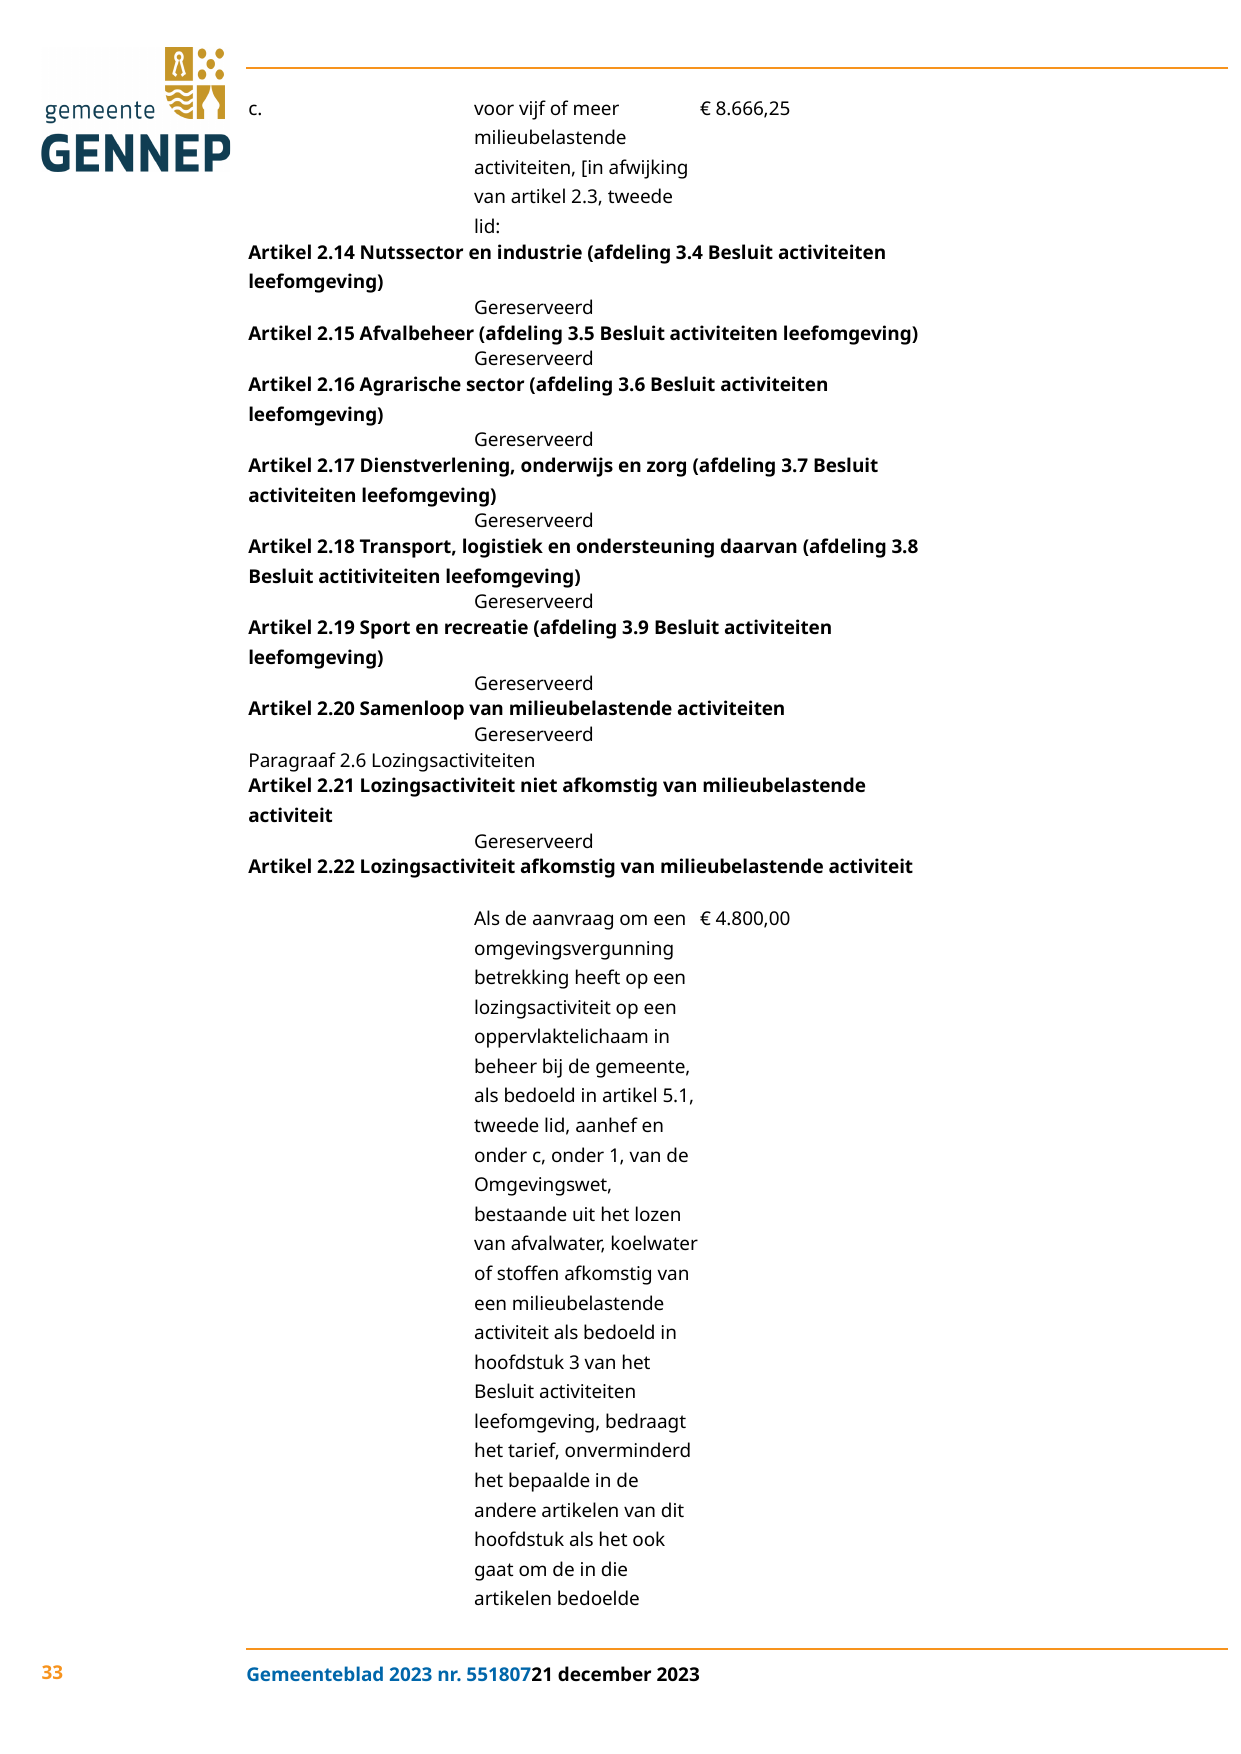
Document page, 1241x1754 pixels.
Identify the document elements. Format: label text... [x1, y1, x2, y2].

table_cell [926, 453, 1152, 508]
table_cell [926, 508, 1152, 533]
table_cell € 4.800,00 [700, 905, 926, 1611]
table_cell [248, 828, 474, 854]
table_cell c. [248, 95, 474, 239]
table_cell Artikel 2.15 Afvalbeheer (afdeling 3.5 Besluit activiteiten leefomgeving) [248, 320, 926, 346]
table_cell [926, 854, 1152, 879]
table_cell Artikel 2.16 Agrarische sector (afdeling 3.6 Besluit activiteiten leefomgeving) [248, 371, 926, 427]
table_cell [248, 589, 474, 614]
picture [41, 47, 231, 172]
table_cell Gereserveerd [474, 589, 700, 614]
table_cell Als de aanvraag om een omgevingsvergunning betrekking heeft op een lozingsactiviteit op een oppervlaktelichaam in beheer bij de gemeente, als bedoeld in artikel 5.1, tweede lid, aanhef en onder c, onder 1, van de Omgevingswet, bestaande uit het lozen van afvalwater, koelwater of stoffen afkomstig van een milieubelastende activiteit als bedoeld in hoofdstuk 3 van het Besluit activiteiten leefomgeving, bedraagt het tarief, onverminderd het bepaalde in de andere artikelen van dit hoofdstuk als het ook gaat om de in die artikelen bedoelde [474, 905, 700, 1611]
table_cell [700, 294, 926, 320]
table_cell Artikel 2.18 Transport, logistiek en ondersteuning daarvan (afdeling 3.8 Besluit actitiviteiten leefomgeving) [248, 534, 926, 589]
table_cell [926, 371, 1152, 427]
table_cell [926, 239, 1152, 294]
table_cell [248, 670, 474, 696]
table_cell [926, 589, 1152, 614]
table_cell [926, 294, 1152, 320]
table_cell [700, 880, 926, 905]
table_cell Gereserveerd [474, 346, 700, 371]
table_cell Artikel 2.20 Samenloop van milieubelastende activiteiten [248, 696, 926, 721]
table_cell [248, 346, 474, 371]
table_cell [700, 589, 926, 614]
table_cell Gereserveerd [474, 427, 700, 452]
table_cell Gereserveerd [474, 828, 700, 854]
table_cell Artikel 2.21 Lozingsactiviteit niet afkomstig van milieubelastende activiteit [248, 773, 926, 828]
table_cell [926, 670, 1152, 696]
table_cell [926, 346, 1152, 371]
table_cell Artikel 2.19 Sport en recreatie (afdeling 3.9 Besluit activiteiten leefomgeving) [248, 615, 926, 670]
table_cell Artikel 2.17 Dienstverlening, onderwijs en zorg (afdeling 3.7 Besluit activiteiten leefomgeving) [248, 453, 926, 508]
table_cell [700, 721, 926, 747]
table_cell [926, 95, 1152, 239]
table_cell [248, 905, 474, 1611]
table_cell [248, 508, 474, 533]
table_cell [926, 615, 1152, 670]
table_cell voor vijf of meer milieubelastende activiteiten, [in afwijking van artikel 2.3, tweede lid: [474, 95, 700, 239]
table_cell € 8.666,25 [700, 95, 926, 239]
table_cell [248, 427, 474, 452]
table_cell [926, 721, 1152, 747]
table_cell [926, 773, 1152, 828]
table_cell [926, 696, 1152, 721]
table_cell [248, 721, 474, 747]
table_cell [926, 427, 1152, 452]
table_cell Paragraaf 2.6 Lozingsactiviteiten [248, 747, 1152, 773]
table_cell [926, 828, 1152, 854]
table_cell [700, 508, 926, 533]
table_cell Gereserveerd [474, 670, 700, 696]
table_cell Gereserveerd [474, 508, 700, 533]
table_cell [700, 828, 926, 854]
table_cell [248, 294, 474, 320]
table_cell Artikel 2.22 Lozingsactiviteit afkomstig van milieubelastende activiteit [248, 854, 926, 879]
table_cell [926, 880, 1152, 905]
table_cell [926, 320, 1152, 346]
table_cell [926, 905, 1152, 1611]
table_cell [926, 534, 1152, 589]
table_cell [700, 346, 926, 371]
table_cell Gereserveerd [474, 294, 700, 320]
table_cell Artikel 2.14 Nutssector en industrie (afdeling 3.4 Besluit activiteiten leefomgeving) [248, 239, 926, 294]
table_cell [700, 427, 926, 452]
table_cell [700, 670, 926, 696]
table_cell Gereserveerd [474, 721, 700, 747]
table_cell [248, 880, 474, 905]
table_cell [474, 880, 700, 905]
